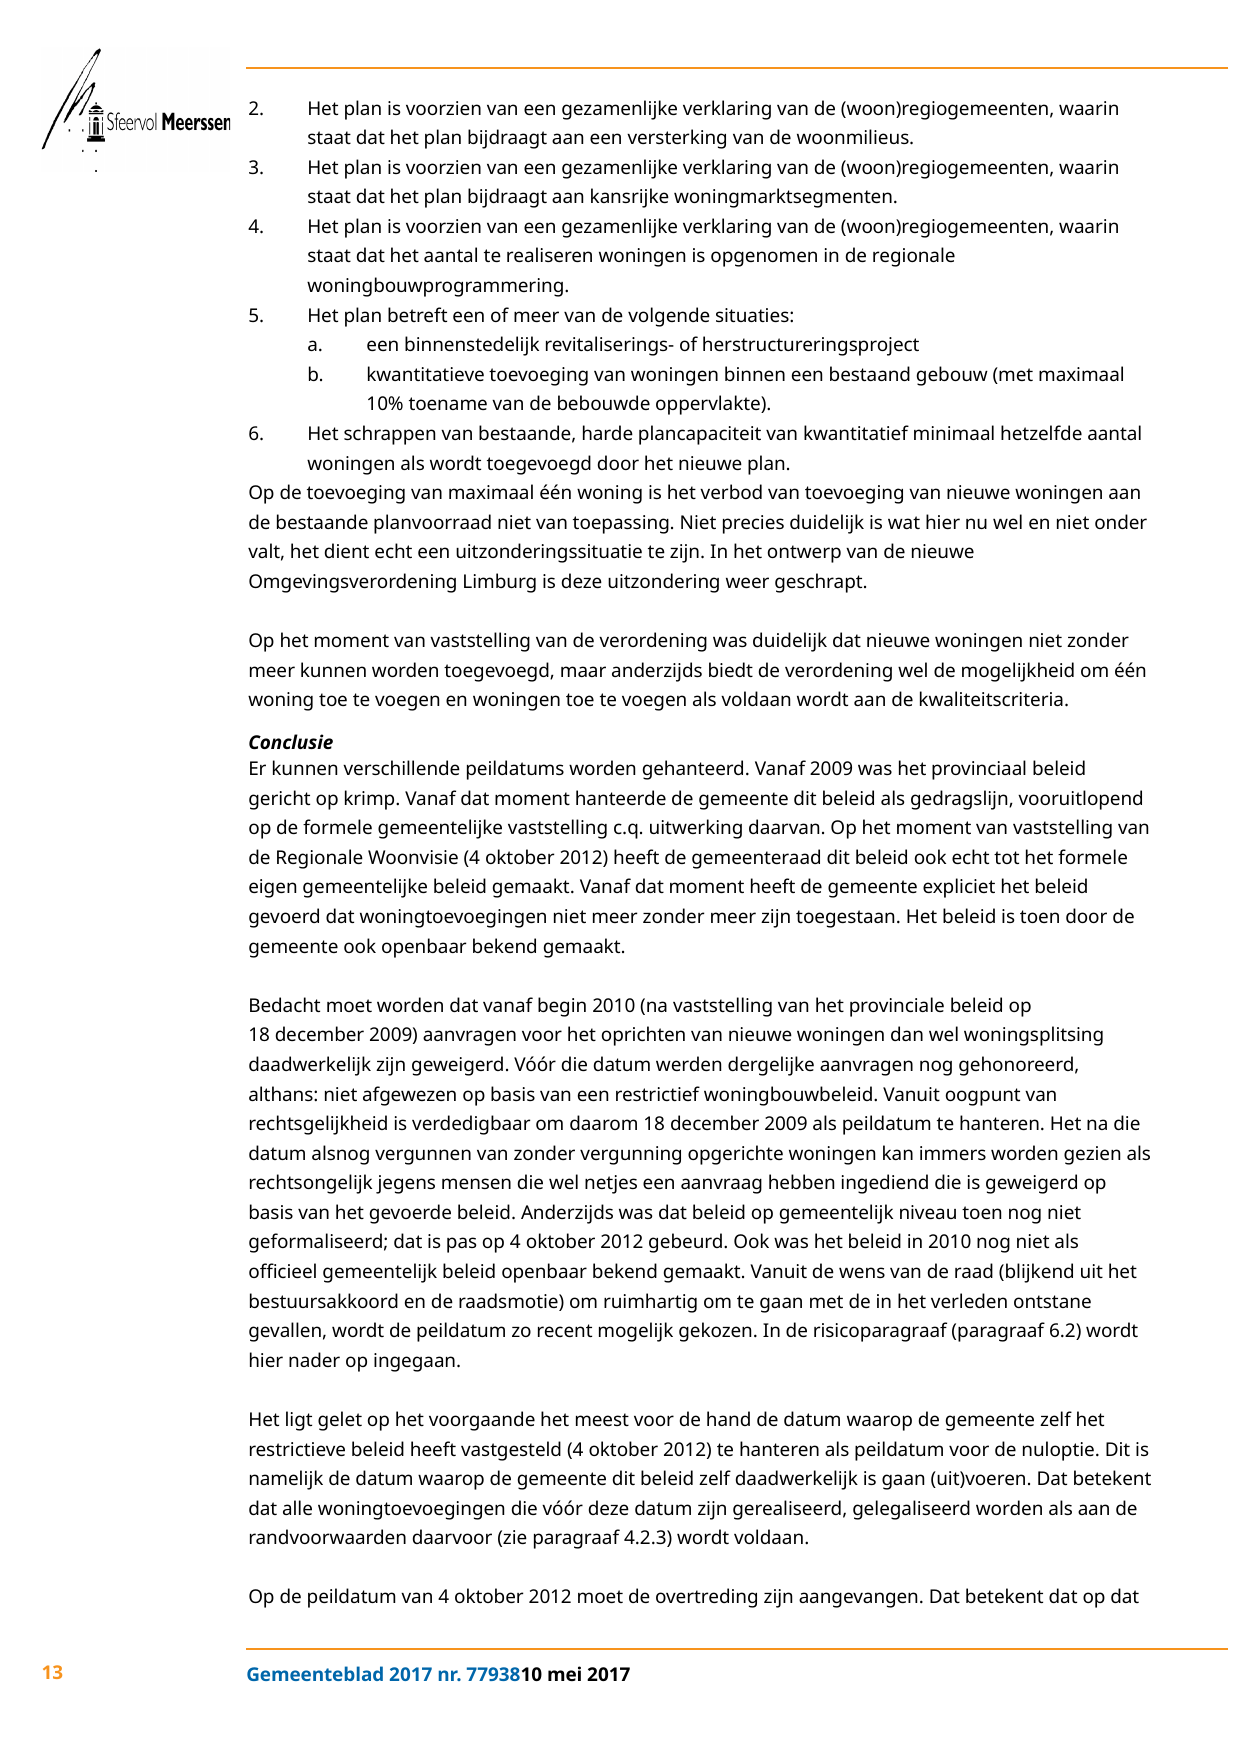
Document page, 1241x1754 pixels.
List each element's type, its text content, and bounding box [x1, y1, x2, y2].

list een binnenstedelijk revitaliserings- of herstructureringsproject [307, 331, 1152, 357]
list kwantitatieve toevoeging van woningen binnen een bestaand gebouw (met maximaal 10% toename van de bebouwde oppervlakte). [307, 361, 1152, 416]
list Het plan betreft een of meer van de volgende situaties: [248, 302, 1152, 328]
list Het plan is voorzien van een gezamenlijke verklaring van de (woon)regiogemeenten, waarin staat dat het plan bijdraagt aan een versterking van de woonmilieus. [248, 95, 1152, 150]
list Het schrappen van bestaande, harde plancapaciteit van kwantitatief minimaal hetzelfde aantal woningen als wordt toegevoegd door het nieuwe plan. [248, 420, 1152, 476]
text Op het moment van vaststelling van de verordening was duidelijk dat nieuwe woningen niet zonder meer kunnen worden toegevoegd, maar anderzijds biedt de verordening wel de mogelijkheid om één woning toe te voegen en woningen toe te voegen als voldaan wordt aan de kwaliteitscriteria. [248, 627, 1152, 712]
text Er kunnen verschillende peildatums worden gehanteerd. Vanaf 2009 was het provinciaal beleid gericht op krimp. Vanaf dat moment hanteerde de gemeente dit beleid als gedragslijn, vooruitlopend op de formele gemeentelijke vaststelling c.q. uitwerking daarvan. Op het moment van vaststelling van de Regionale Woonvisie (4 oktober 2012) heeft de gemeenteraad dit beleid ook echt tot het formele eigen gemeentelijke beleid gemaakt. Vanaf dat moment heeft de gemeente expliciet het beleid gevoerd dat woningtoevoegingen niet meer zonder meer zijn toegestaan. Het beleid is toen door de gemeente ook openbaar bekend gemaakt. [248, 755, 1152, 958]
text Op de toevoeging van maximaal één woning is het verbod van toevoeging van nieuwe woningen aan de bestaande planvoorraad niet van toepassing. Niet precies duidelijk is wat hier nu wel en niet onder valt, het dient echt een uitzonderingssituatie te zijn. In het ontwerp van de nieuwe Omgevingsverordening Limburg is deze uitzondering weer geschrapt. [248, 479, 1152, 594]
list Het plan is voorzien van een gezamenlijke verklaring van de (woon)regiogemeenten, waarin staat dat het plan bijdraagt aan kansrijke woningmarktsegmenten. [248, 154, 1152, 209]
picture [41, 47, 231, 172]
list Het plan is voorzien van een gezamenlijke verklaring van de (woon)regiogemeenten, waarin staat dat het aantal te realiseren woningen is opgenomen in de regionale woningbouwprogrammering. [248, 213, 1152, 298]
text Op de peildatum van 4 oktober 2012 moet de overtreding zijn aangevangen. Dat betekent dat op dat [248, 1584, 1152, 1609]
text Conclusie [248, 729, 1152, 755]
text Het ligt gelet op het voorgaande het meest voor de hand de datum waarop de gemeente zelf het restrictieve beleid heeft vastgesteld (4 oktober 2012) te hanteren als peildatum voor de nuloptie. Dit is namelijk de datum waarop de gemeente dit beleid zelf daadwerkelijk is gaan (uit)voeren. Dat betekent dat alle woningtoevoegingen die vóór deze datum zijn gerealiseerd, gelegaliseerd worden als aan de randvoorwaarden daarvoor (zie paragraaf 4.2.3) wordt voldaan. [248, 1406, 1152, 1550]
text Bedacht moet worden dat vanaf begin 2010 (na vaststelling van het provinciale beleid op 18 december 2009) aanvragen voor het oprichten van nieuwe woningen dan wel woningsplitsing daadwerkelijk zijn geweigerd. Vóór die datum werden dergelijke aanvragen nog gehonoreerd, althans: niet afgewezen op basis van een restrictief woningbouwbeleid. Vanuit oogpunt van rechtsgelijkheid is verdedigbaar om daarom 18 december 2009 als peildatum te hanteren. Het na die datum alsnog vergunnen van zonder vergunning opgerichte woningen kan immers worden gezien als rechtsongelijk jegens mensen die wel netjes een aanvraag hebben ingediend die is geweigerd op basis van het gevoerde beleid. Anderzijds was dat beleid op gemeentelijk niveau toen nog niet geformaliseerd; dat is pas op 4 oktober 2012 gebeurd. Ook was het beleid in 2010 nog niet als officieel gemeentelijk beleid openbaar bekend gemaakt. Vanuit de wens van de raad (blijkend uit het bestuursakkoord en de raadsmotie) om ruimhartig om te gaan met de in het verleden ontstane gevallen, wordt de peildatum zo recent mogelijk gekozen. In de risicoparagraaf (paragraaf 6.2) wordt hier nader op ingegaan. [248, 992, 1152, 1373]
